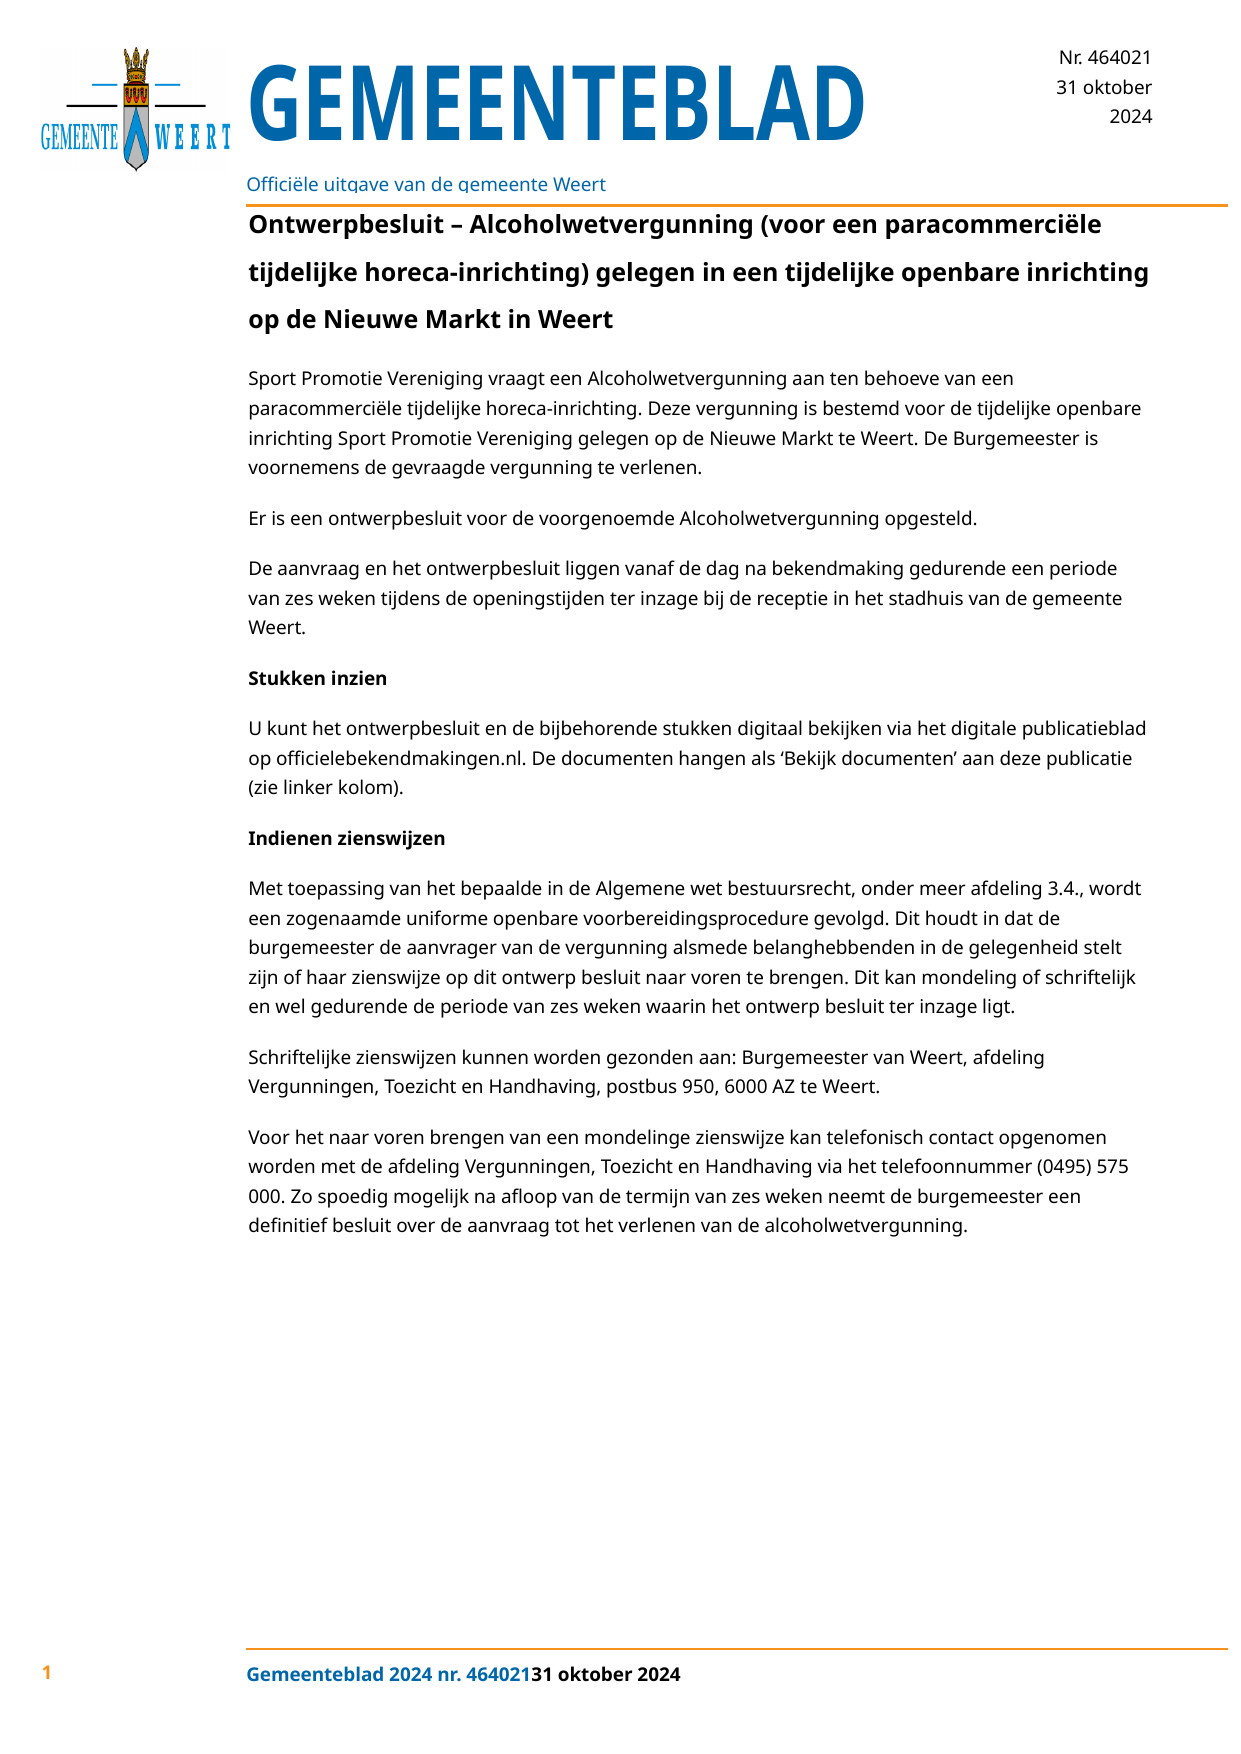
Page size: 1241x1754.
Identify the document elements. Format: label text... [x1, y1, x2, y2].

text Ontwerpbesluit – Alcoholwetvergunning (voor een paracommerciële tijdelijke horeca-inrichting) gelegen in een tijdelijke openbare inrichting op de Nieuwe Markt in Weert [248, 207, 1152, 336]
text Indienen zienswijzen [248, 825, 1152, 850]
text Schriftelijke zienswijzen kunnen worden gezonden aan: Burgemeester van Weert, afdeling Vergunningen, Toezicht en Handhaving, postbus 950, 6000 AZ te Weert. [248, 1044, 1152, 1099]
text Met toepassing van het bepaalde in de Algemene wet bestuursrecht, onder meer afdeling 3.4., wordt een zogenaamde uniforme openbare voorbereidingsprocedure gevolgd. Dit houdt in dat de burgemeester de aanvrager van de vergunning alsmede belanghebbenden in de gelegenheid stelt zijn of haar zienswijze op dit ontwerp besluit naar voren te brengen. Dit kan mondeling of schriftelijk en wel gedurende de periode van zes weken waarin het ontwerp besluit ter inzage ligt. [248, 875, 1152, 1019]
text Voor het naar voren brengen van een mondelinge zienswijze kan telefonisch contact opgenomen worden met de afdeling Vergunningen, Toezicht en Handhaving via het telefoonnummer (0495) 575 000. Zo spoedig mogelijk na afloop van de termijn van zes weken neemt de burgemeester een definitief besluit over de aanvraag tot het verlenen van de alcoholwetvergunning. [248, 1124, 1152, 1238]
text Stukken inzien [248, 665, 1152, 690]
text De aanvraag en het ontwerpbesluit liggen vanaf de dag na bekendmaking gedurende een periode van zes weken tijdens de openingstijden ter inzage bij de receptie in het stadhuis van de gemeente Weert. [248, 555, 1152, 640]
text Er is een ontwerpbesluit voor de voorgenoemde Alcoholwetvergunning opgesteld. [248, 505, 1152, 530]
text Sport Promotie Vereniging vraagt een Alcoholwetvergunning aan ten behoeve van een paracommerciële tijdelijke horeca-inrichting. Deze vergunning is bestemd voor de tijdelijke openbare inrichting Sport Promotie Vereniging gelegen op de Nieuwe Markt te Weert. De Burgemeester is voornemens de gevraagde vergunning te verlenen. [248, 366, 1152, 480]
text U kunt het ontwerpbesluit en de bijbehorende stukken digitaal bekijken via het digitale publicatieblad op officielebekendmakingen.nl. De documenten hangen als ‘Bekijk documenten’ aan deze publicatie (zie linker kolom). [248, 715, 1152, 800]
picture [41, 47, 231, 172]
